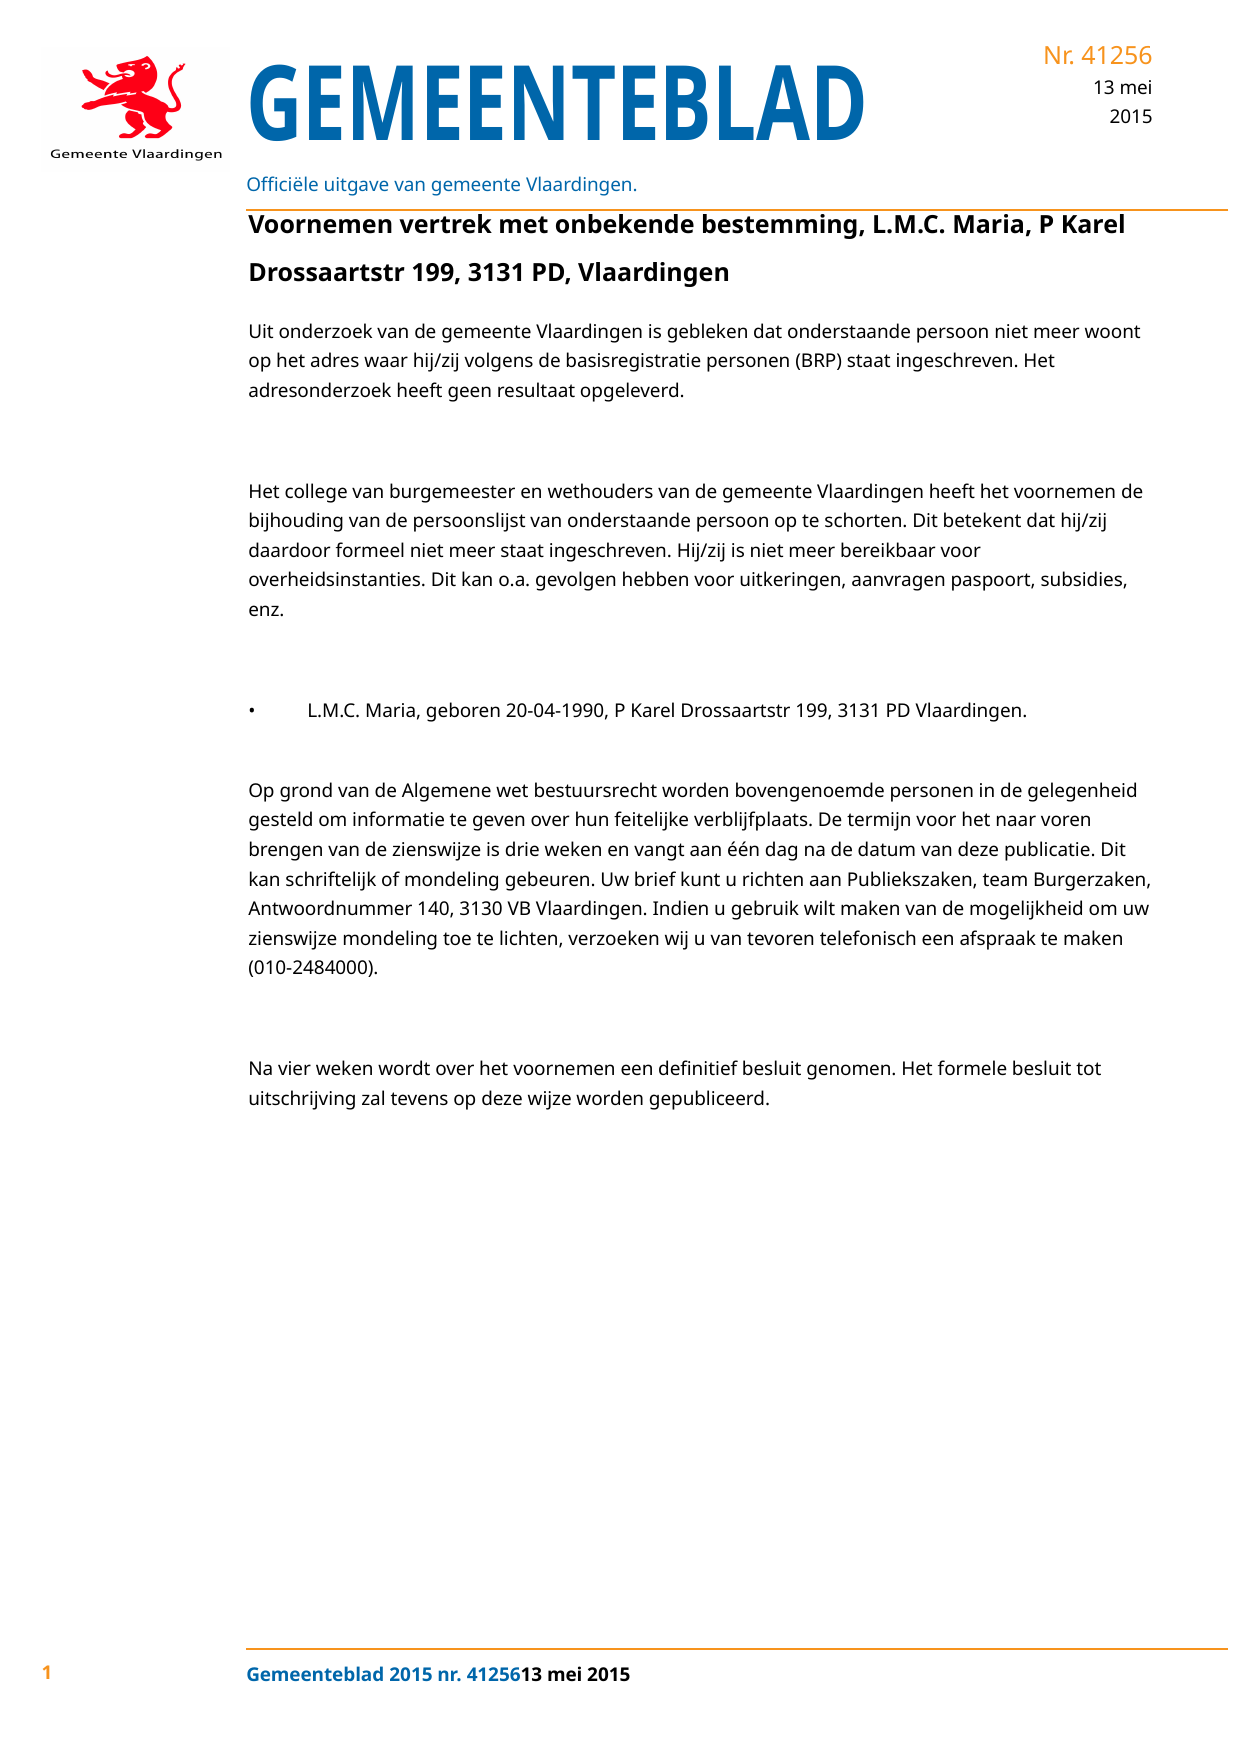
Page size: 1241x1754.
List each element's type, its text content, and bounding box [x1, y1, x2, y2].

list L.M.C. Maria, geboren 20-04-1990, P Karel Drossaartstr 199, 3131 PD Vlaardingen. [248, 697, 1152, 723]
text Op grond van de Algemene wet bestuursrecht worden bovengenoemde personen in de gelegenheid gesteld om informatie te geven over hun feitelijke verblijfplaats. De termijn voor het naar voren brengen van de zienswijze is drie weken en vangt aan één dag na de datum van deze publicatie. Dit kan schriftelijk of mondeling gebeuren. Uw brief kunt u richten aan Publiekszaken, team Burgerzaken, Antwoordnummer 140, 3130 VB Vlaardingen. Indien u gebruik wilt maken van de mogelijkheid om uw zienswijze mondeling toe te lichten, verzoeken wij u van tevoren telefonisch een afspraak te maken (010-2484000). [248, 777, 1152, 980]
text Na vier weken wordt over het voornemen een definitief besluit genomen. Het formele besluit tot uitschrijving zal tevens op deze wijze worden gepubliceerd. [248, 1055, 1152, 1111]
text Voornemen vertrek met onbekende bestemming, L.M.C. Maria, P Karel Drossaartstr 199, 3131 PD, Vlaardingen [248, 211, 1152, 288]
text Uit onderzoek van de gemeente Vlaardingen is gebleken dat onderstaande persoon niet meer woont op het adres waar hij/zij volgens de basisregistratie personen (BRP) staat ingeschreven. Het adresonderzoek heeft geen resultaat opgeleverd. [248, 318, 1152, 403]
text Het college van burgemeester en wethouders van de gemeente Vlaardingen heeft het voornemen de bijhouding van de persoonslijst van onderstaande persoon op te schorten. Dit betekent dat hij/zij daardoor formeel niet meer staat ingeschreven. Hij/zij is niet meer bereikbaar voor overheidsinstanties. Dit kan o.a. gevolgen hebben voor uitkeringen, aanvragen paspoort, subsidies, enz. [248, 478, 1152, 622]
picture [41, 47, 231, 172]
